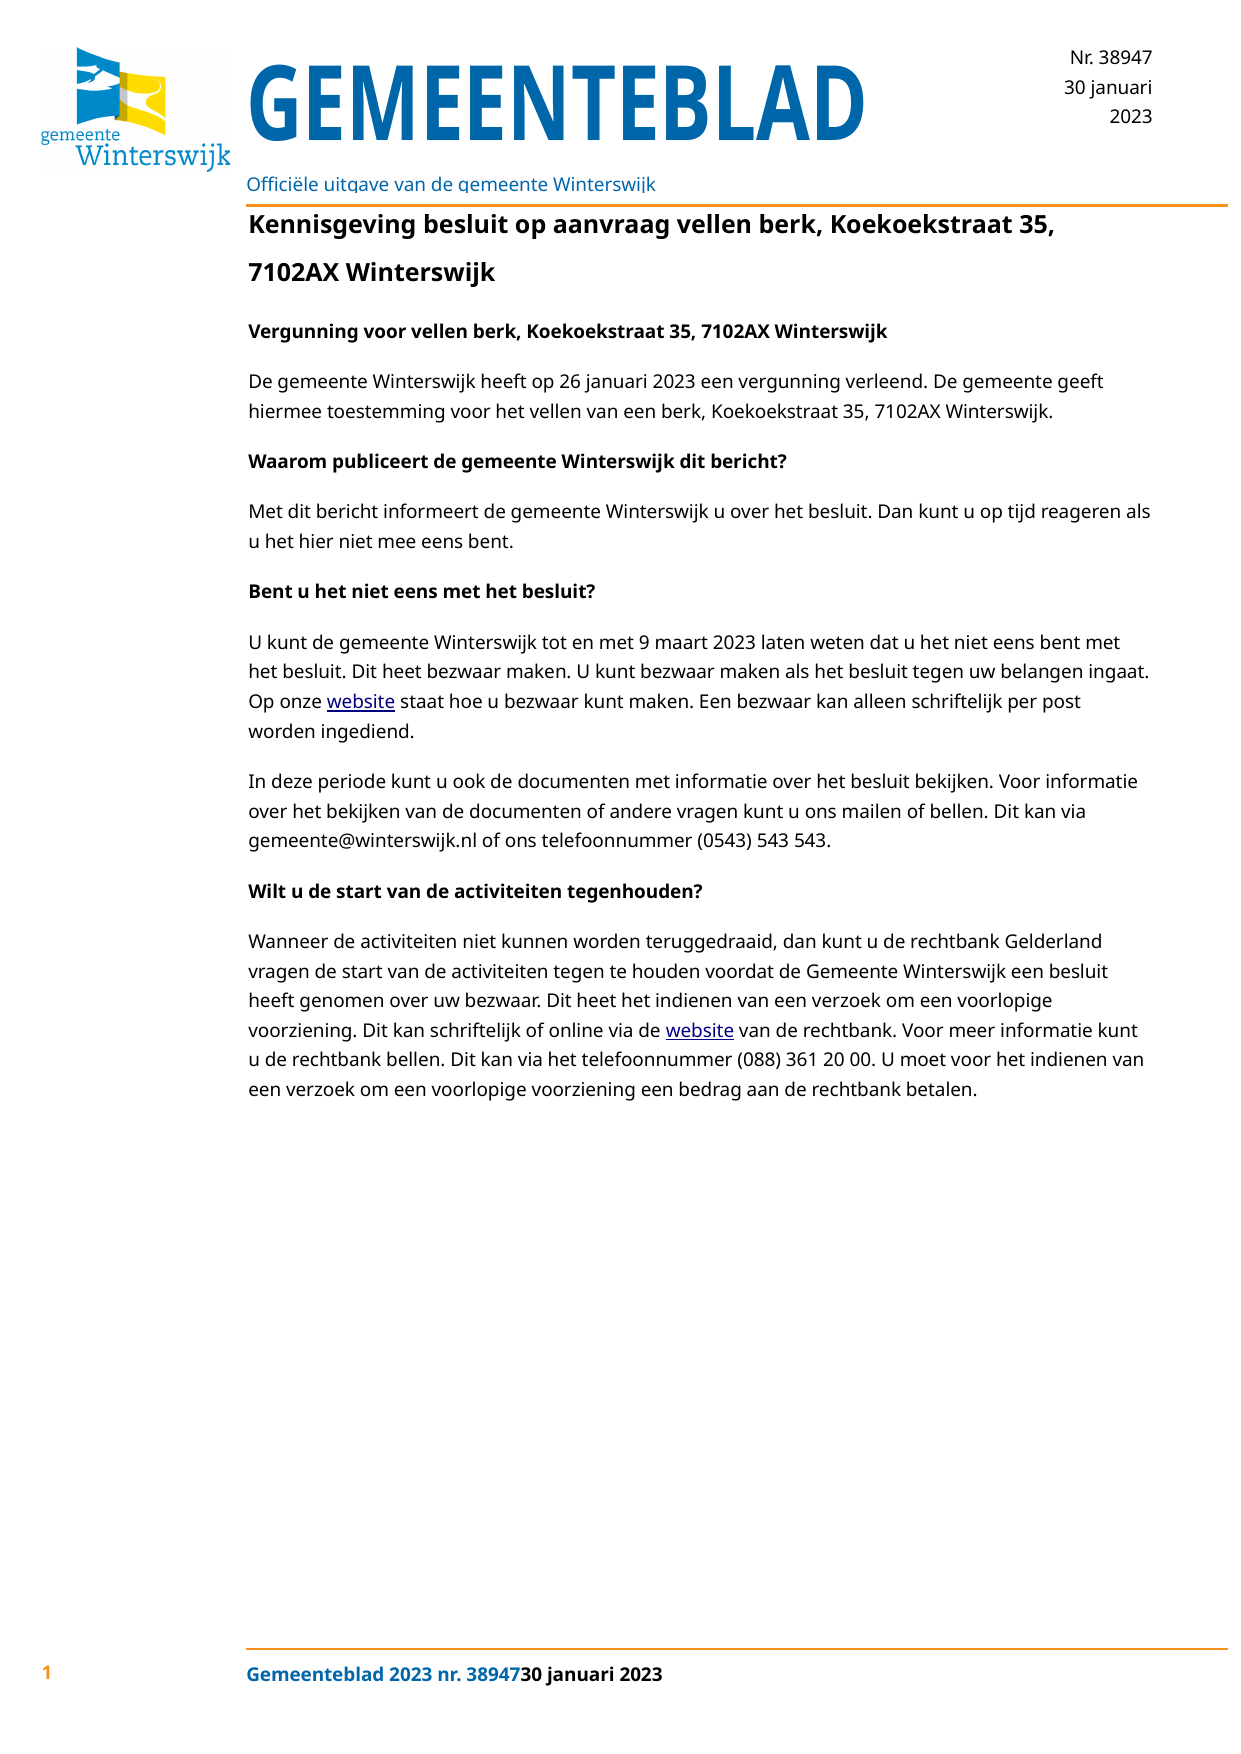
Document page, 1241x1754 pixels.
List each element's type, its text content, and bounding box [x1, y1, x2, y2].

text De gemeente Winterswijk heeft op 26 januari 2023 een vergunning verleend. De gemeente geeft hiermee toestemming voor het vellen van een berk, Koekoekstraat 35, 7102AX Winterswijk. [248, 368, 1152, 424]
picture [41, 47, 231, 172]
text Wanneer de activiteiten niet kunnen worden teruggedraaid, dan kunt u de rechtbank Gelderland vragen de start van de activiteiten tegen te houden voordat de Gemeente Winterswijk een besluit heeft genomen over uw bezwaar. Dit heet het indienen van een verzoek om een voorlopige voorziening. Dit kan schriftelijk of online via de website van de rechtbank. Voor meer informatie kunt u de rechtbank bellen. Dit kan via het telefoonnummer (088) 361 20 00. U moet voor het indienen van een verzoek om een voorlopige voorziening een bedrag aan de rechtbank betalen. [248, 928, 1152, 1102]
text Bent u het niet eens met het besluit? [248, 579, 1152, 604]
text Met dit bericht informeert de gemeente Winterswijk u over het besluit. Dan kunt u op tijd reageren als u het hier niet mee eens bent. [248, 499, 1152, 554]
text Vergunning voor vellen berk, Koekoekstraat 35, 7102AX Winterswijk [248, 318, 1152, 344]
text U kunt de gemeente Winterswijk tot en met 9 maart 2023 laten weten dat u het niet eens bent met het besluit. Dit heet bezwaar maken. U kunt bezwaar maken als het besluit tegen uw belangen ingaat. Op onze website staat hoe u bezwaar kunt maken. Een bezwaar kan alleen schriftelijk per post worden ingediend. [248, 629, 1152, 744]
text Kennisgeving besluit op aanvraag vellen berk, Koekoekstraat 35, 7102AX Winterswijk [248, 207, 1152, 288]
text Wilt u de start van de activiteiten tegenhouden? [248, 878, 1152, 904]
picture [225, 153, 231, 162]
text In deze periode kunt u ook de documenten met informatie over het besluit bekijken. Voor informatie over het bekijken van de documenten of andere vragen kunt u ons mailen of bellen. Dit kan via gemeente@winterswijk.nl of ons telefoonnummer (0543) 543 543. [248, 768, 1152, 853]
text Waarom publiceert de gemeente Winterswijk dit bericht? [248, 448, 1152, 474]
